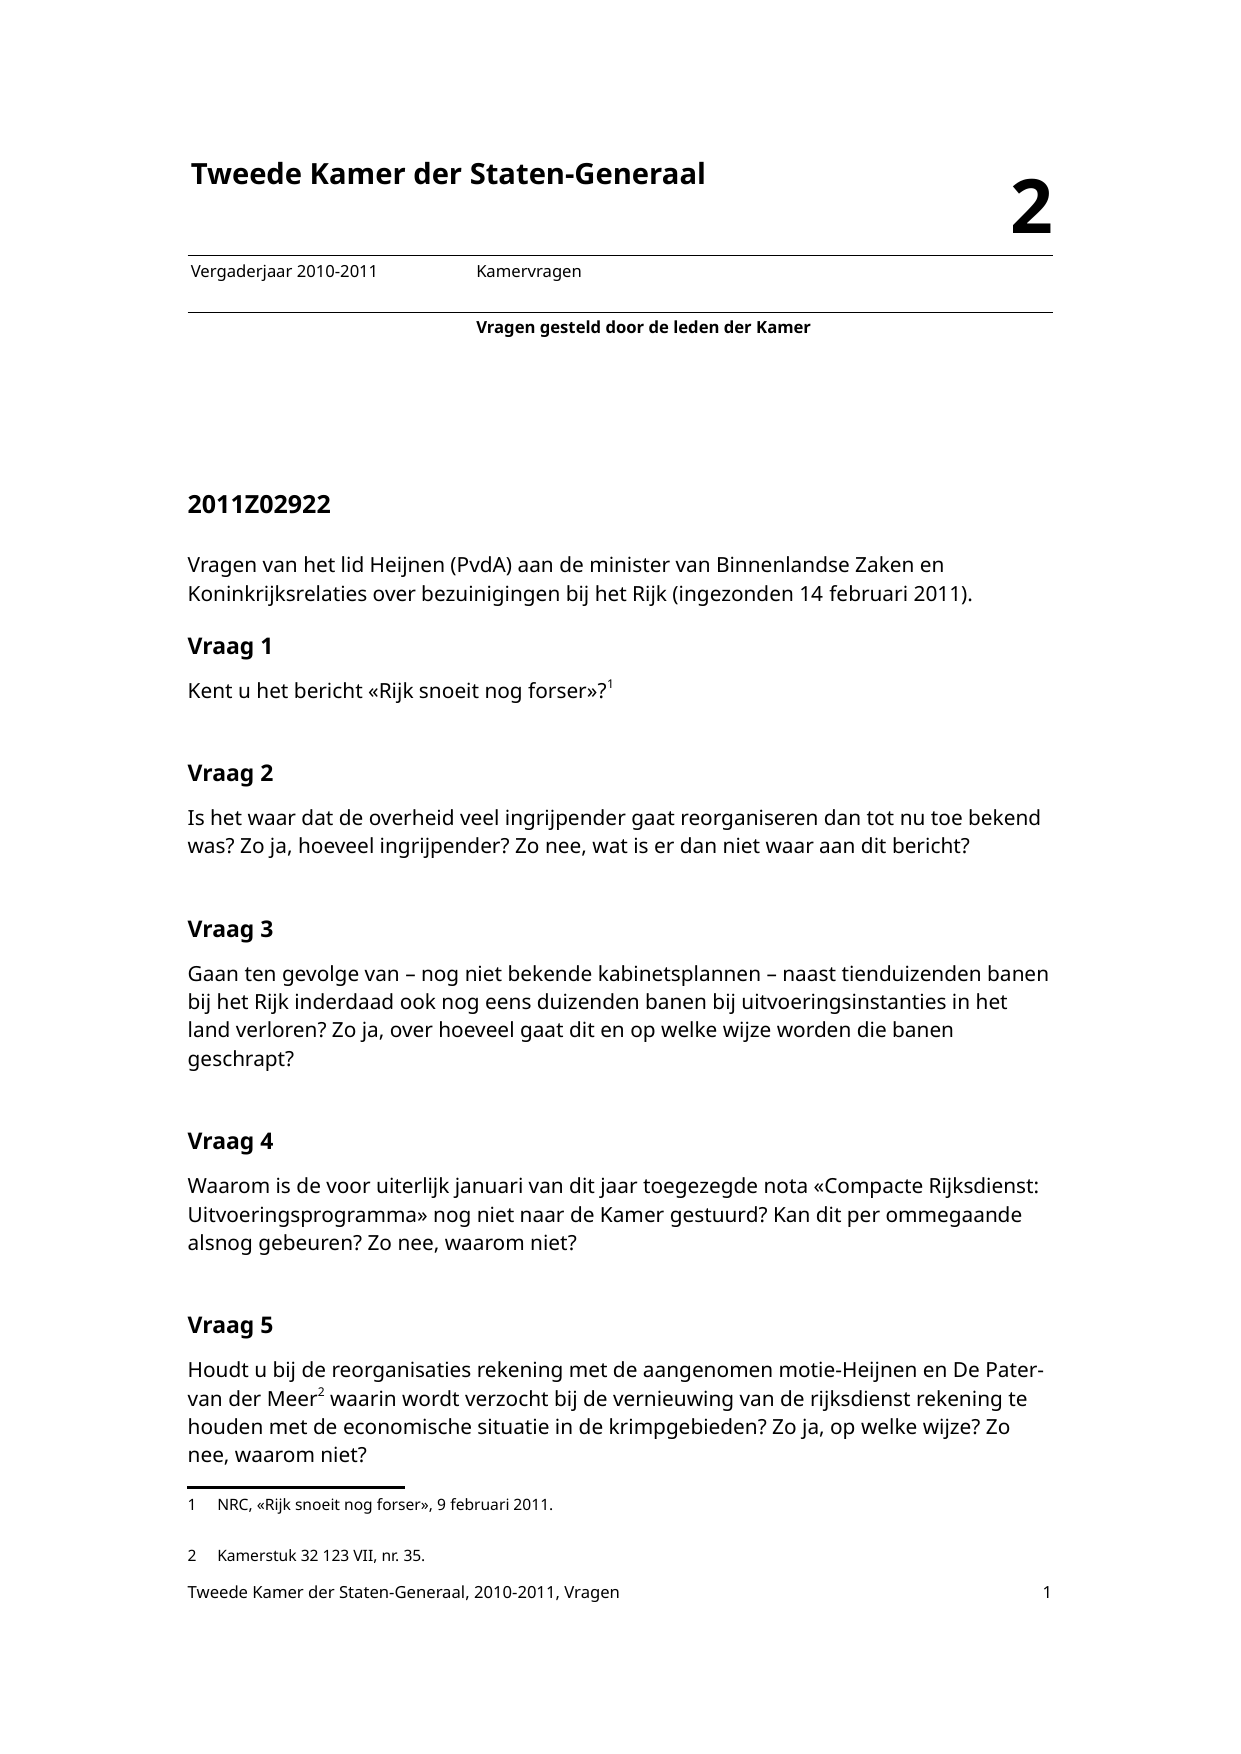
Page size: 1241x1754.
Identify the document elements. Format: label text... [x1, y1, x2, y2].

subtitle Vraag 2 [187, 757, 1053, 788]
text 2011Z02922 [187, 487, 1053, 521]
subtitle Vraag 3 [187, 912, 1053, 944]
table_cell Kamervragen [473, 256, 1053, 312]
subtitle Vraag 1 [187, 630, 1053, 661]
table_header 2 [880, 150, 1053, 255]
text Vragen van het lid Heijnen (PvdA) aan de minister van Binnenlandse Zaken en Koninkrijksrelaties over bezuinigingen bij het Rijk (ingezonden 14 februari 2011). [187, 550, 1053, 607]
text Houdt u bij de reorganisaties rekening met de aangenomen motie-Heijnen en De Pater-van der Meer waarin wordt verzocht bij de vernieuwing van de rijksdienst rekening te houden met de economische situatie in de krimpgebieden? Zo ja, op welke wijze? Zo nee, waarom niet? [187, 1355, 1053, 1469]
table_cell [188, 313, 473, 339]
text Waarom is de voor uiterlijk januari van dit jaar toegezegde nota «Compacte Rijksdienst: Uitvoeringsprogramma» nog niet naar de Kamer gestuurd? Kan dit per ommegaande alsnog gebeuren? Zo nee, waarom niet? [187, 1171, 1053, 1257]
table_cell Vragen gesteld door de leden der Kamer [473, 313, 1053, 339]
text Kent u het bericht «Rijk snoeit nog forser»? [187, 676, 1053, 704]
subtitle Vraag 5 [187, 1309, 1053, 1340]
table_cell Vergaderjaar 2010-2011 [188, 256, 473, 312]
text Gaan ten gevolge van – nog niet bekende kabinetsplannen – naast tienduizenden banen bij het Rijk inderdaad ook nog eens duizenden banen bij uitvoeringsinstanties in het land verloren? Zo ja, over hoeveel gaat dit en op welke wijze worden die banen geschrapt? [187, 959, 1053, 1072]
text NRC, «Rijk snoeit nog forser», 9 februari 2011. [187, 1479, 1053, 1508]
table_header Tweede Kamer der Staten-Generaal [188, 150, 879, 255]
text Is het waar dat de overheid veel ingrijpender gaat reorganiseren dan tot nu toe bekend was? Zo ja, hoeveel ingrijpender? Zo nee, wat is er dan niet waar aan dit bericht? [187, 803, 1053, 860]
subtitle Vraag 4 [187, 1125, 1053, 1156]
text Kamerstuk 32 123 VII, nr. 35. [187, 1538, 1053, 1566]
